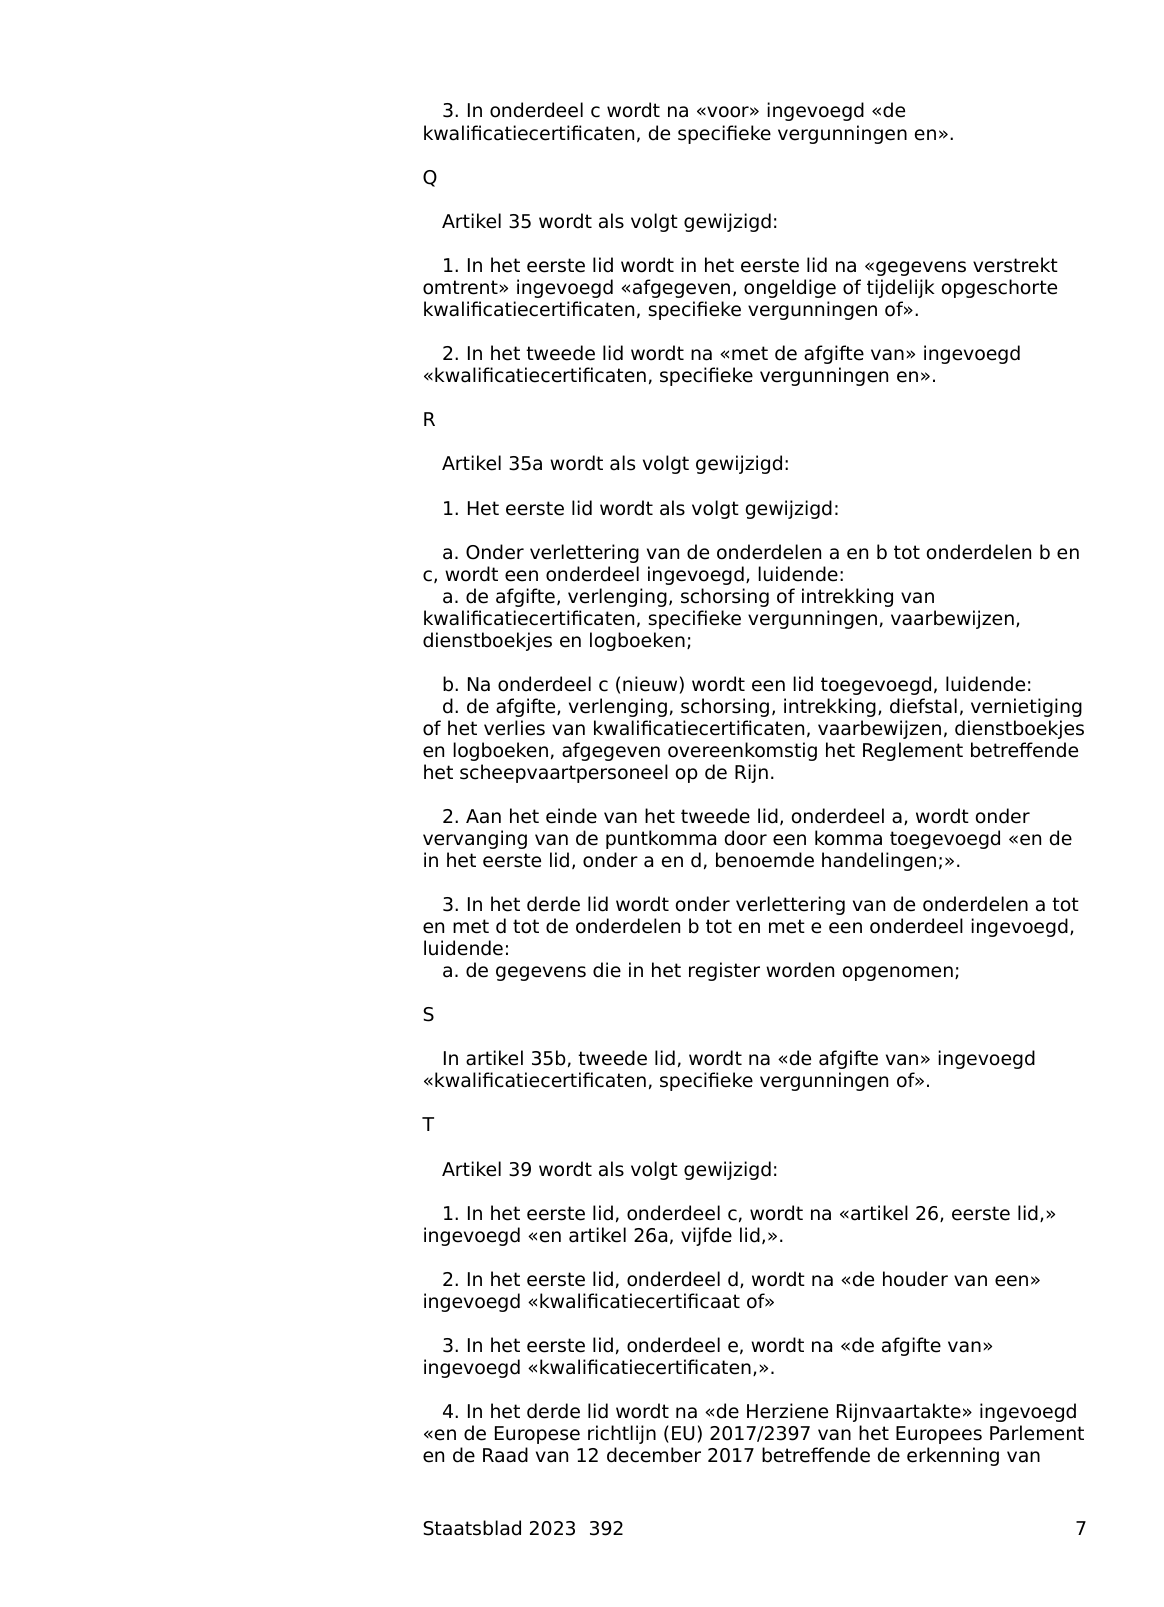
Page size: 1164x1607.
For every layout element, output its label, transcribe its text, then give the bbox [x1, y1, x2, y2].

text 3. In het eerste lid, onderdeel e, wordt na «de afgifte van» ingevoegd «kwalificatiecertificaten,». [422, 1335, 1087, 1379]
text 3. In het derde lid wordt onder verlettering van de onderdelen a tot en met d tot de onderdelen b tot en met e een onderdeel ingevoegd, luidende: [422, 894, 1087, 960]
text Artikel 35 wordt als volgt gewijzigd: [422, 211, 1087, 233]
text a. de gegevens die in het register worden opgenomen; [422, 960, 1087, 982]
text 1. In het eerste lid wordt in het eerste lid na «gegevens verstrekt omtrent» ingevoegd «afgegeven, ongeldige of tijdelijk opgeschorte kwalificatiecertificaten, specifieke vergunningen of». [422, 255, 1087, 321]
text 1. In het eerste lid, onderdeel c, wordt na «artikel 26, eerste lid,» ingevoegd «en artikel 26a, vijfde lid,». [422, 1203, 1087, 1247]
text Q [422, 167, 1087, 188]
text d. de afgifte, verlenging, schorsing, intrekking, diefstal, vernietiging of het verlies van kwalificatiecertificaten, vaarbewijzen, dienstboekjes en logboeken, afgegeven overeenkomstig het Reglement betreffende het scheepvaartpersoneel op de Rijn. [422, 696, 1087, 784]
text 4. In het derde lid wordt na «de Herziene Rijnvaartakte» ingevoegd «en de Europese richtlijn (EU) 2017/2397 van het Europees Parlement en de Raad van 12 december 2017 betreffende de erkenning van [422, 1401, 1087, 1467]
text Artikel 35a wordt als volgt gewijzigd: [422, 453, 1087, 475]
text 1. Het eerste lid wordt als volgt gewijzigd: [422, 497, 1087, 519]
text 2. Aan het einde van het tweede lid, onderdeel a, wordt onder vervanging van de puntkomma door een komma toegevoegd «en de in het eerste lid, onder a en d, benoemde handelingen;». [422, 806, 1087, 872]
text R [422, 409, 1087, 431]
text a. de afgifte, verlenging, schorsing of intrekking van kwalificatiecertificaten, specifieke vergunningen, vaarbewijzen, dienstboekjes en logboeken; [422, 586, 1087, 652]
text Artikel 39 wordt als volgt gewijzigd: [422, 1158, 1087, 1181]
text S [422, 1004, 1087, 1026]
text T [422, 1114, 1087, 1136]
text 2. In het eerste lid, onderdeel d, wordt na «de houder van een» ingevoegd «kwalificatiecertificaat of» [422, 1269, 1087, 1313]
text 3. In onderdeel c wordt na «voor» ingevoegd «de kwalificatiecertificaten, de specifieke vergunningen en». [422, 100, 1087, 144]
text In artikel 35b, tweede lid, wordt na «de afgifte van» ingevoegd «kwalificatiecertificaten, specifieke vergunningen of». [422, 1048, 1087, 1092]
text 2. In het tweede lid wordt na «met de afgifte van» ingevoegd «kwalificatiecertificaten, specifieke vergunningen en». [422, 343, 1087, 387]
text a. Onder verlettering van de onderdelen a en b tot onderdelen b en c, wordt een onderdeel ingevoegd, luidende: [422, 542, 1087, 586]
text b. Na onderdeel c (nieuw) wordt een lid toegevoegd, luidende: [422, 674, 1087, 696]
